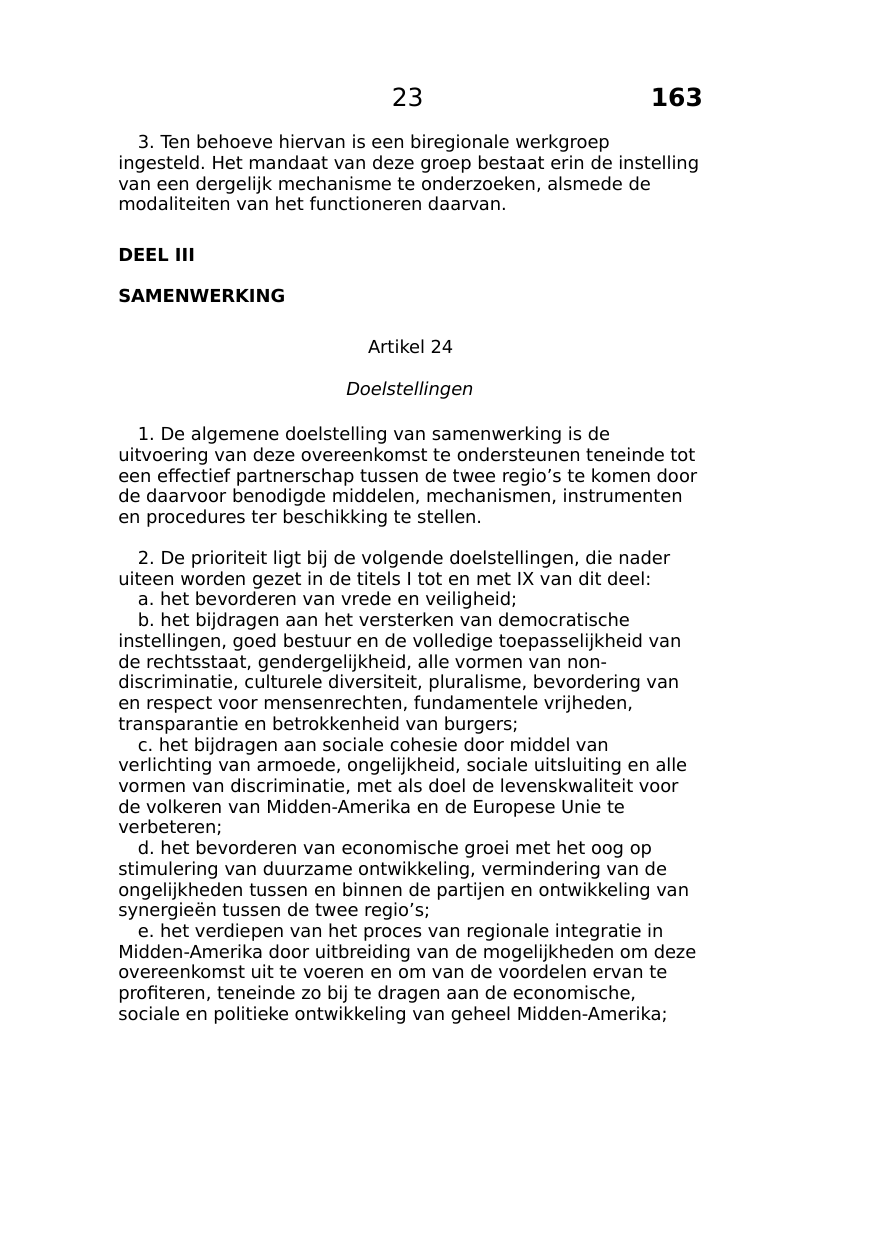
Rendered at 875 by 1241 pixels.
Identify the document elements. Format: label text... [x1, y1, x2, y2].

text 2. De prioriteit ligt bij de volgende doelstellingen, die nader uiteen worden gezet in de titels I tot en met IX van dit deel: [118, 548, 703, 589]
text e. het verdiepen van het proces van regionale integratie in Midden-Amerika door uitbreiding van de mogelijkheden om deze overeenkomst uit te voeren en om van de voordelen ervan te profiteren, teneinde zo bij te dragen aan de economische, sociale en politieke ontwikkeling van geheel Midden-Amerika; [118, 921, 703, 1024]
text a. het bevorderen van vrede en veiligheid; [118, 589, 703, 610]
text 3. Ten behoeve hiervan is een biregionale werkgroep ingesteld. Het mandaat van deze groep bestaat erin de instelling van een dergelijk mechanisme te onderzoeken, alsmede de modaliteiten van het functioneren daarvan. [118, 132, 703, 215]
text c. het bijdragen aan sociale cohesie door middel van verlichting van armoede, ongelijkheid, sociale uitsluiting en alle vormen van discriminatie, met als doel de levenskwaliteit voor de volkeren van Midden-Amerika en de Europese Unie te verbeteren; [118, 734, 703, 838]
text 1. De algemene doelstelling van samenwerking is de uitvoering van deze overeenkomst te ondersteunen teneinde tot een effectief partnerschap tussen de twee regio’s te komen door de daarvoor benodigde middelen, mechanismen, instrumenten en procedures ter beschikking te stellen. [118, 424, 703, 528]
subtitle Artikel 24 Doelstellingen [118, 337, 703, 399]
text b. het bijdragen aan het versterken van democratische instellingen, goed bestuur en de volledige toepasselijkheid van de rechtsstaat, gendergelijkheid, alle vormen van non-discriminatie, culturele diversiteit, pluralisme, bevordering van en respect voor mensenrechten, fundamentele vrijheden, transparantie en betrokkenheid van burgers; [118, 610, 703, 734]
subtitle DEEL III SAMENWERKING [118, 245, 703, 307]
text d. het bevorderen van economische groei met het oog op stimulering van duurzame ontwikkeling, vermindering van de ongelijkheden tussen en binnen de partijen en ontwikkeling van synergieën tussen de twee regio’s; [118, 838, 703, 921]
